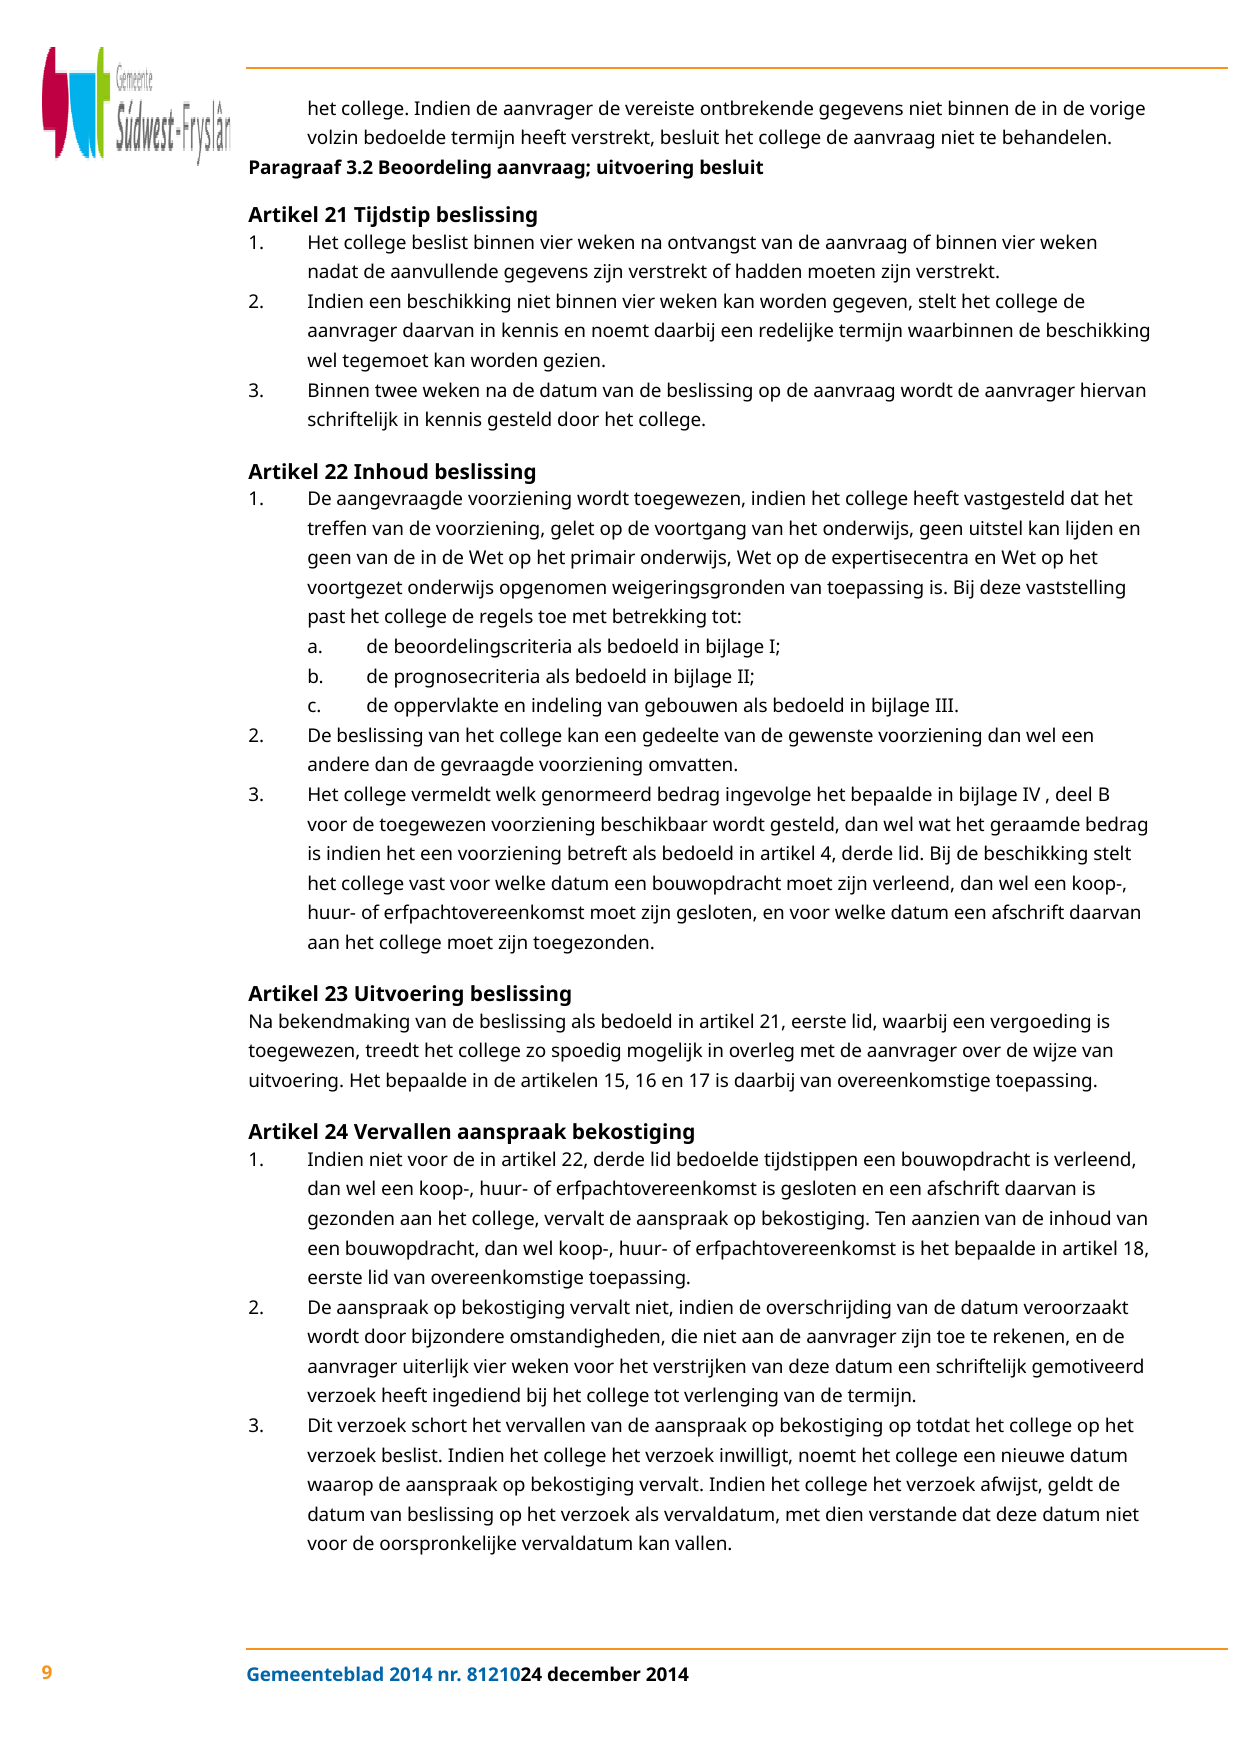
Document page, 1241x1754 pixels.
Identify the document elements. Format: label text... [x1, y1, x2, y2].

list Dit verzoek schort het vervallen van de aanspraak op bekostiging op totdat het college op het verzoek beslist. Indien het college het verzoek inwilligt, noemt het college een nieuwe datum waarop de aanspraak op bekostiging vervalt. Indien het college het verzoek afwijst, geldt de datum van beslissing op het verzoek als vervaldatum, met dien verstande dat deze datum niet voor de oorspronkelijke vervaldatum kan vallen. [248, 1412, 1152, 1556]
text Artikel 23 Uitvoering beslissing [248, 979, 1152, 1008]
picture [41, 47, 231, 172]
text Artikel 22 Inhoud beslissing [248, 457, 1152, 485]
list Binnen twee weken na de datum van de beslissing op de aanvraag wordt de aanvrager hiervan schriftelijk in kennis gesteld door het college. [248, 377, 1152, 432]
text Paragraaf 3.2 Beoordeling aanvraag; uitvoering besluit [248, 154, 1152, 180]
text Na bekendmaking van de beslissing als bedoeld in artikel 21, eerste lid, waarbij een vergoeding is toegewezen, treedt het college zo spoedig mogelijk in overleg met de aanvrager over de wijze van uitvoering. Het bepaalde in de artikelen 15, 16 en 17 is daarbij van overeenkomstige toepassing. [248, 1008, 1152, 1093]
list De aangevraagde voorziening wordt toegewezen, indien het college heeft vastgesteld dat het treffen van de voorziening, gelet op de voortgang van het onderwijs, geen uitstel kan lijden en geen van de in de Wet op het primair onderwijs, Wet op de expertisecentra en Wet op het voortgezet onderwijs opgenomen weigeringsgronden van toepassing is. Bij deze vaststelling past het college de regels toe met betrekking tot: [248, 485, 1152, 629]
list de prognosecriteria als bedoeld in bijlage II; [307, 663, 1152, 688]
text Artikel 24 Vervallen aanspraak bekostiging [248, 1117, 1152, 1146]
list de oppervlakte en indeling van gebouwen als bedoeld in bijlage III. [307, 692, 1152, 718]
list De beslissing van het college kan een gedeelte van de gewenste voorziening dan wel een andere dan de gevraagde voorziening omvatten. [248, 722, 1152, 777]
list De aanspraak op bekostiging vervalt niet, indien de overschrijding van de datum veroorzaakt wordt door bijzondere omstandigheden, die niet aan de aanvrager zijn toe te rekenen, en de aanvrager uiterlijk vier weken voor het verstrijken van deze datum een schriftelijk gemotiveerd verzoek heeft ingediend bij het college tot verlenging van de termijn. [248, 1294, 1152, 1408]
list Indien een beschikking niet binnen vier weken kan worden gegeven, stelt het college de aanvrager daarvan in kennis en noemt daarbij een redelijke termijn waarbinnen de beschikking wel tegemoet kan worden gezien. [248, 288, 1152, 373]
text Artikel 21 Tijdstip beslissing [248, 201, 1152, 229]
list Het college vermeldt welk genormeerd bedrag ingevolge het bepaalde in bijlage IV , deel B voor de toegewezen voorziening beschikbaar wordt gesteld, dan wel wat het geraamde bedrag is indien het een voorziening betreft als bedoeld in artikel 4, derde lid. Bij de beschikking stelt het college vast voor welke datum een bouwopdracht moet zijn verleend, dan wel een koop-, huur- of erfpachtovereenkomst moet zijn gesloten, en voor welke datum een afschrift daarvan aan het college moet zijn toegezonden. [248, 781, 1152, 955]
list Het college beslist binnen vier weken na ontvangst van de aanvraag of binnen vier weken nadat de aanvullende gegevens zijn verstrekt of hadden moeten zijn verstrekt. [248, 229, 1152, 284]
list Indien niet voor de in artikel 22, derde lid bedoelde tijdstippen een bouwopdracht is verleend, dan wel een koop-, huur- of erfpachtovereenkomst is gesloten en een afschrift daarvan is gezonden aan het college, vervalt de aanspraak op bekostiging. Ten aanzien van de inhoud van een bouwopdracht, dan wel koop-, huur- of erfpachtovereenkomst is het bepaalde in artikel 18, eerste lid van overeenkomstige toepassing. [248, 1146, 1152, 1290]
list het college. Indien de aanvrager de vereiste ontbrekende gegevens niet binnen de in de vorige volzin bedoelde termijn heeft verstrekt, besluit het college de aanvraag niet te behandelen. [248, 95, 1152, 150]
list de beoordelingscriteria als bedoeld in bijlage I; [307, 633, 1152, 659]
